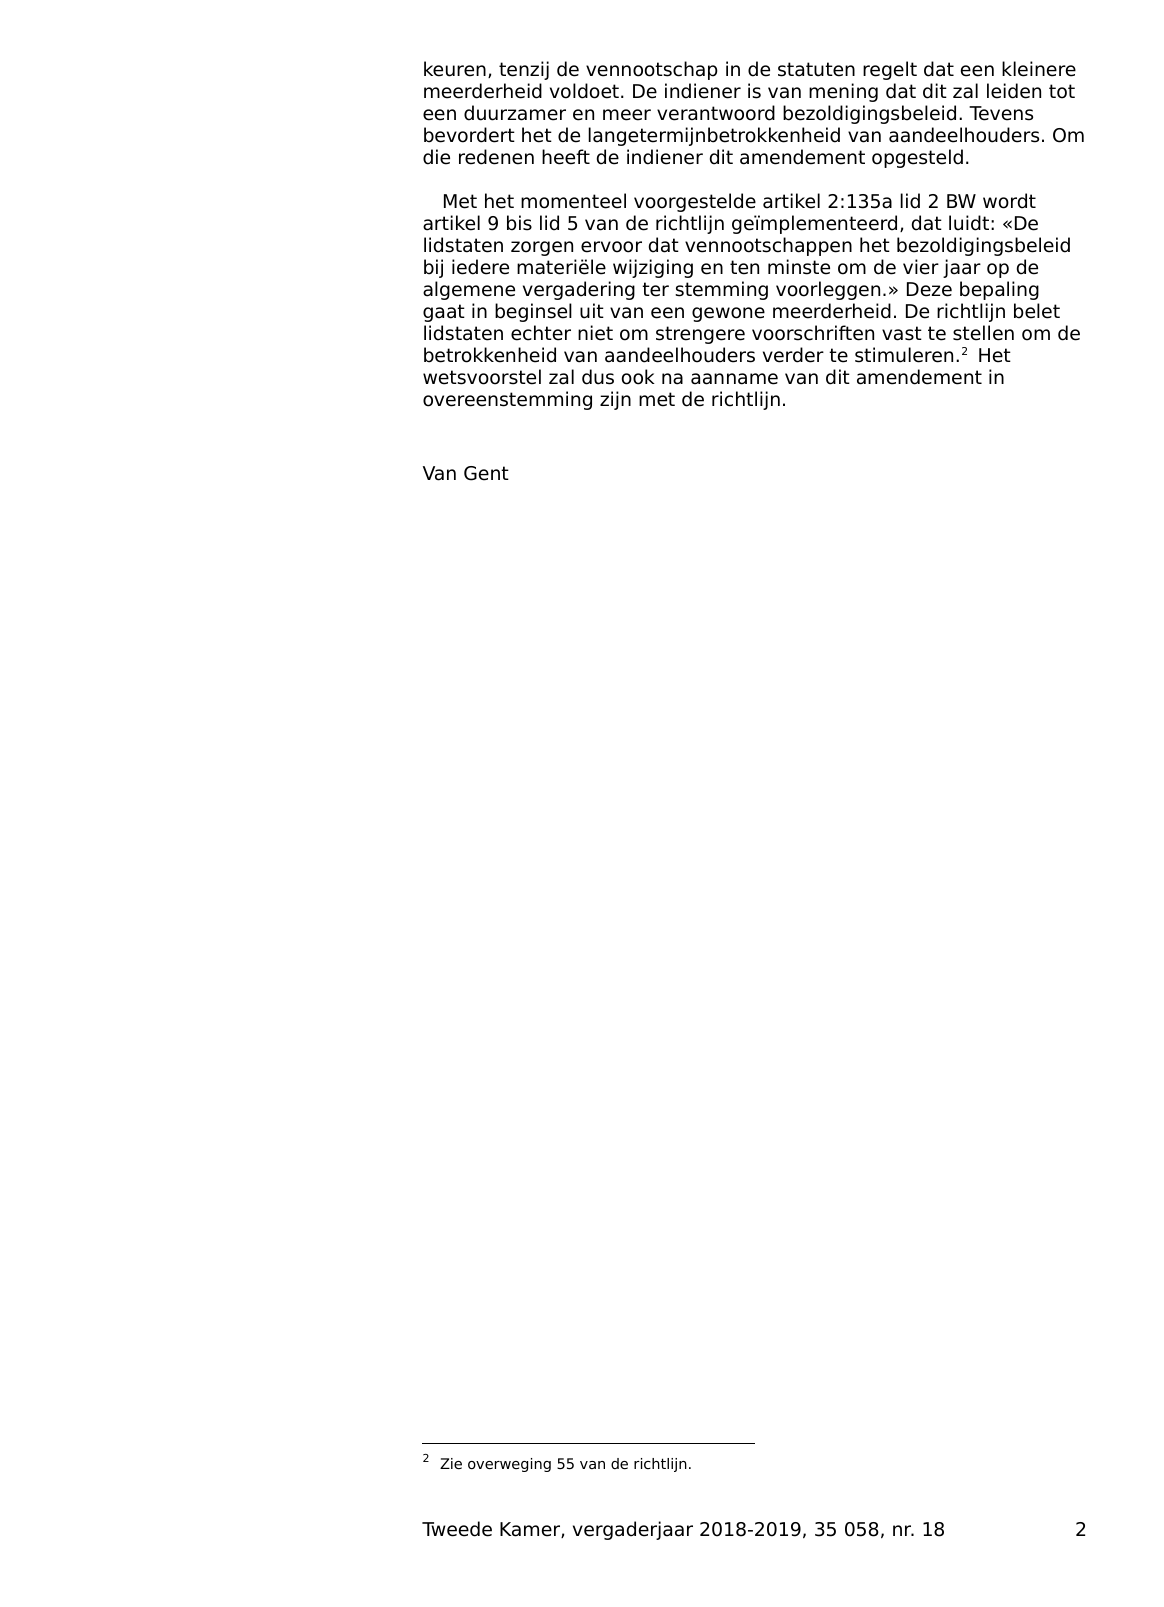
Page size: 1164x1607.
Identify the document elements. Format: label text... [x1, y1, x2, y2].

text keuren, tenzij de vennootschap in de statuten regelt dat een kleinere meerderheid voldoet. De indiener is van mening dat dit zal leiden tot een duurzamer en meer verantwoord bezoldigingsbeleid. Tevens bevordert het de langetermijnbetrokkenheid van aandeelhouders. Om die redenen heeft de indiener dit amendement opgesteld. [422, 59, 1087, 169]
text Zie overweging 55 van de richtlijn. [422, 1452, 1087, 1474]
text Met het momenteel voorgestelde artikel 2:135a lid 2 BW wordt artikel 9 bis lid 5 van de richtlijn geïmplementeerd, dat luidt: «De lidstaten zorgen ervoor dat vennootschappen het bezoldigingsbeleid bij iedere materiële wijziging en ten minste om de vier jaar op de algemene vergadering ter stemming voorleggen.» Deze bepaling gaat in beginsel uit van een gewone meerderheid. De richtlijn belet lidstaten echter niet om strengere voorschriften vast te stellen om de betrokkenheid van aandeelhouders verder te stimuleren. Het wetsvoorstel zal dus ook na aanname van dit amendement in overeenstemming zijn met de richtlijn. [422, 191, 1087, 411]
text Van Gent [422, 441, 1087, 485]
